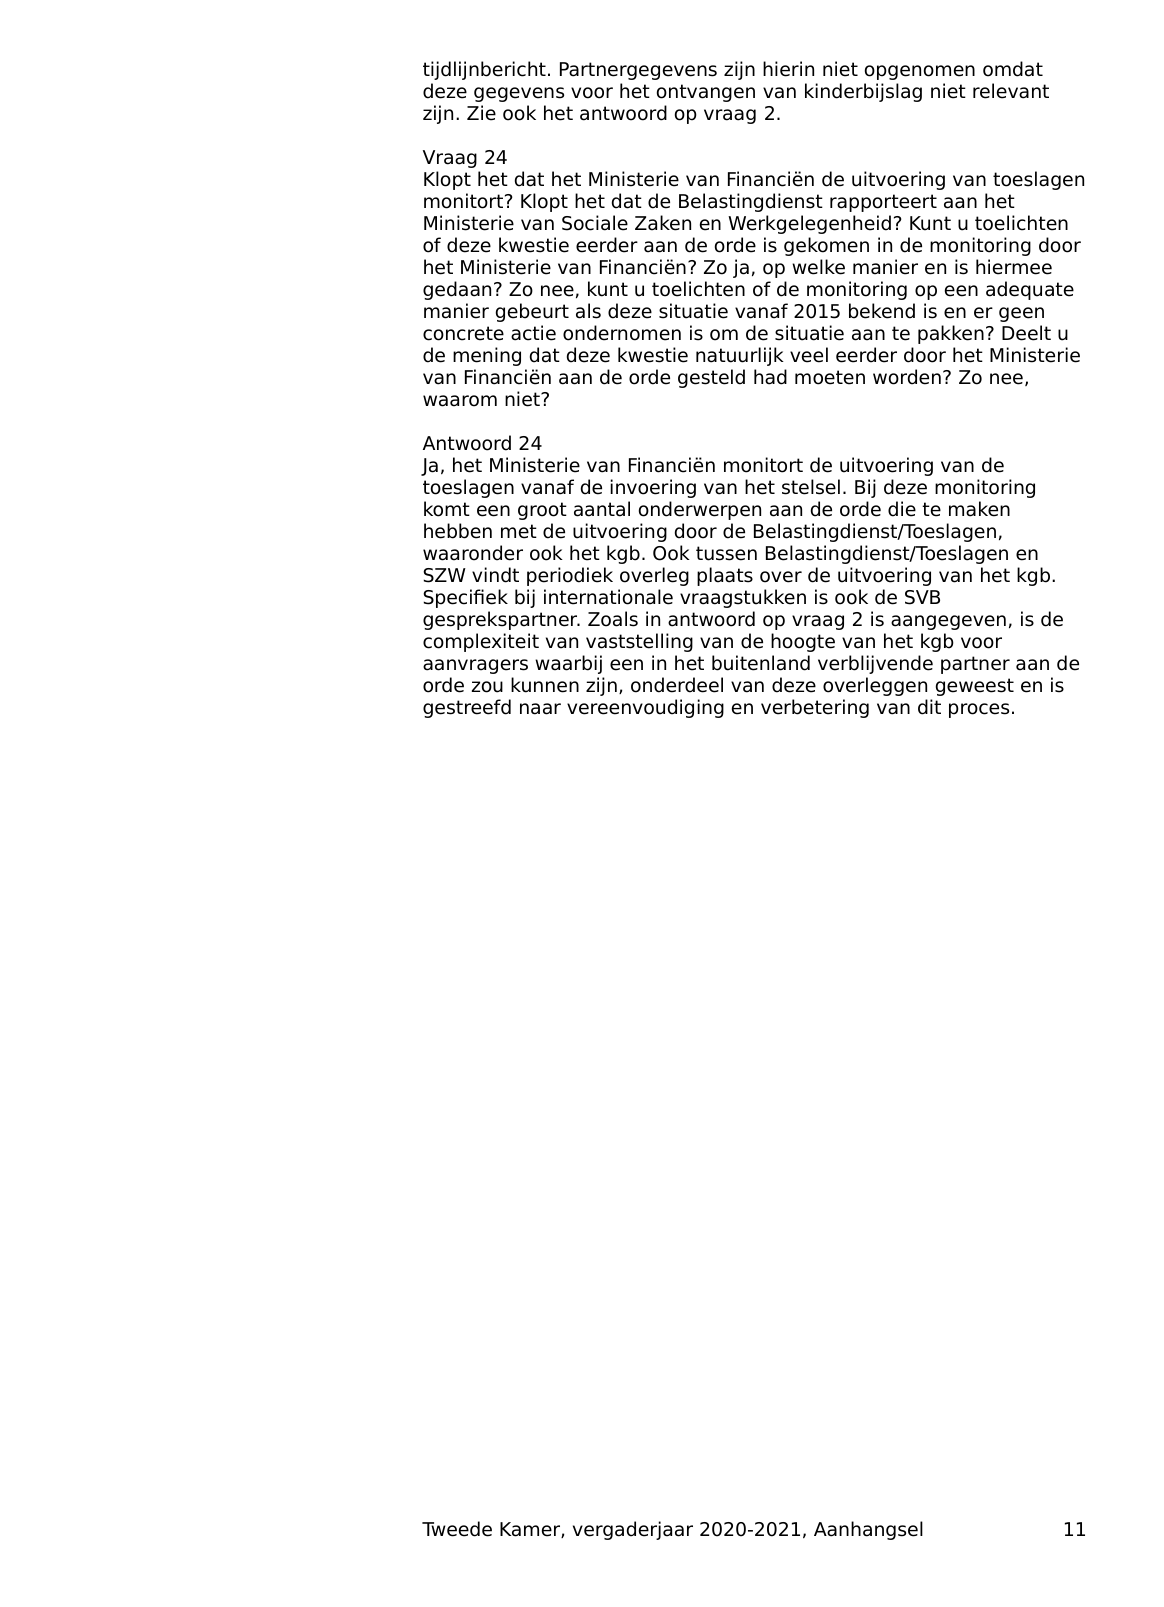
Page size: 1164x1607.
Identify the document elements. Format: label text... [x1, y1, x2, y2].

text Vraag 24 [422, 147, 1087, 169]
text tijdlijnbericht. Partnergegevens zijn hierin niet opgenomen omdat deze gegevens voor het ontvangen van kinderbijslag niet relevant zijn. Zie ook het antwoord op vraag 2. [422, 59, 1087, 125]
text Ja, het Ministerie van Financiën monitort de uitvoering van de toeslagen vanaf de invoering van het stelsel. Bij deze monitoring komt een groot aantal onderwerpen aan de orde die te maken hebben met de uitvoering door de Belastingdienst/Toeslagen, waaronder ook het kgb. Ook tussen Belastingdienst/Toeslagen en SZW vindt periodiek overleg plaats over de uitvoering van het kgb. Specifiek bij internationale vraagstukken is ook de SVB gesprekspartner. Zoals in antwoord op vraag 2 is aangegeven, is de complexiteit van vaststelling van de hoogte van het kgb voor aanvragers waarbij een in het buitenland verblijvende partner aan de orde zou kunnen zijn, onderdeel van deze overleggen geweest en is gestreefd naar vereenvoudiging en verbetering van dit proces. [422, 455, 1087, 719]
text Klopt het dat het Ministerie van Financiën de uitvoering van toeslagen monitort? Klopt het dat de Belastingdienst rapporteert aan het Ministerie van Sociale Zaken en Werkgelegenheid? Kunt u toelichten of deze kwestie eerder aan de orde is gekomen in de monitoring door het Ministerie van Financiën? Zo ja, op welke manier en is hiermee gedaan? Zo nee, kunt u toelichten of de monitoring op een adequate manier gebeurt als deze situatie vanaf 2015 bekend is en er geen concrete actie ondernomen is om de situatie aan te pakken? Deelt u de mening dat deze kwestie natuurlijk veel eerder door het Ministerie van Financiën aan de orde gesteld had moeten worden? Zo nee, waarom niet? [422, 169, 1087, 411]
text Antwoord 24 [422, 433, 1087, 455]
